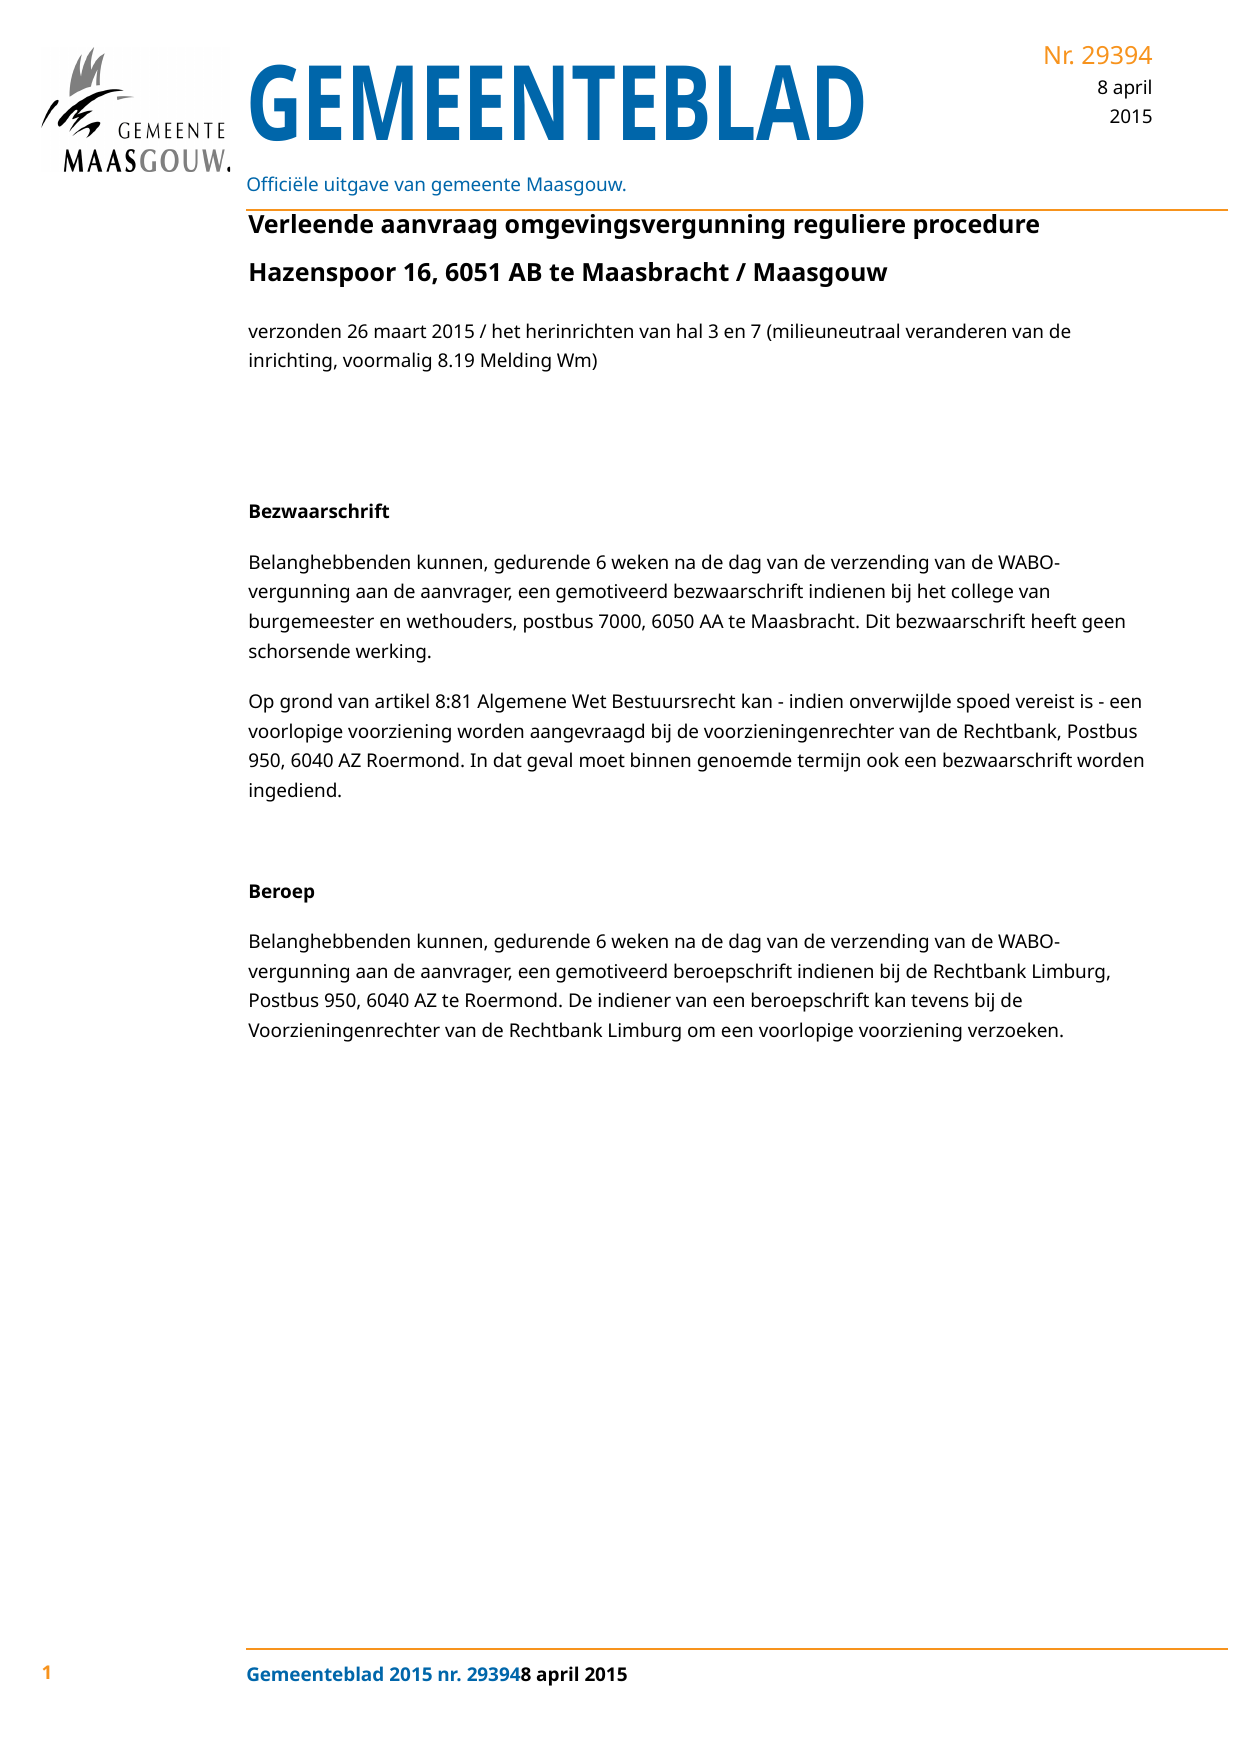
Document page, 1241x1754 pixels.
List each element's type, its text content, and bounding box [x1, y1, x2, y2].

text Beroep [248, 878, 1152, 904]
text Verleende aanvraag omgevingsvergunning reguliere procedure Hazenspoor 16, 6051 AB te Maasbracht / Maasgouw [248, 211, 1152, 288]
picture [41, 47, 231, 172]
text Belanghebbenden kunnen, gedurende 6 weken na de dag van de verzending van de WABO-vergunning aan de aanvrager, een gemotiveerd beroepschrift indienen bij de Rechtbank Limburg, Postbus 950, 6040 AZ te Roermond. De indiener van een beroepschrift kan tevens bij de Voorzieningenrechter van de Rechtbank Limburg om een voorlopige voorziening verzoeken. [248, 928, 1152, 1043]
text Op grond van artikel 8:81 Algemene Wet Bestuursrecht kan - indien onverwijlde spoed vereist is - een voorlopige voorziening worden aangevraagd bij de voorzieningenrechter van de Rechtbank, Postbus 950, 6040 AZ Roermond. In dat geval moet binnen genoemde termijn ook een bezwaarschrift worden ingediend. [248, 688, 1152, 803]
text Belanghebbenden kunnen, gedurende 6 weken na de dag van de verzending van de WABO-vergunning aan de aanvrager, een gemotiveerd bezwaarschrift indienen bij het college van burgemeester en wethouders, postbus 7000, 6050 AA te Maasbracht. Dit bezwaarschrift heeft geen schorsende werking. [248, 549, 1152, 664]
text verzonden 26 maart 2015 / het herinrichten van hal 3 en 7 (milieuneutraal veranderen van de inrichting, voormalig 8.19 Melding Wm) [248, 318, 1152, 373]
text Bezwaarschrift [248, 499, 1152, 524]
